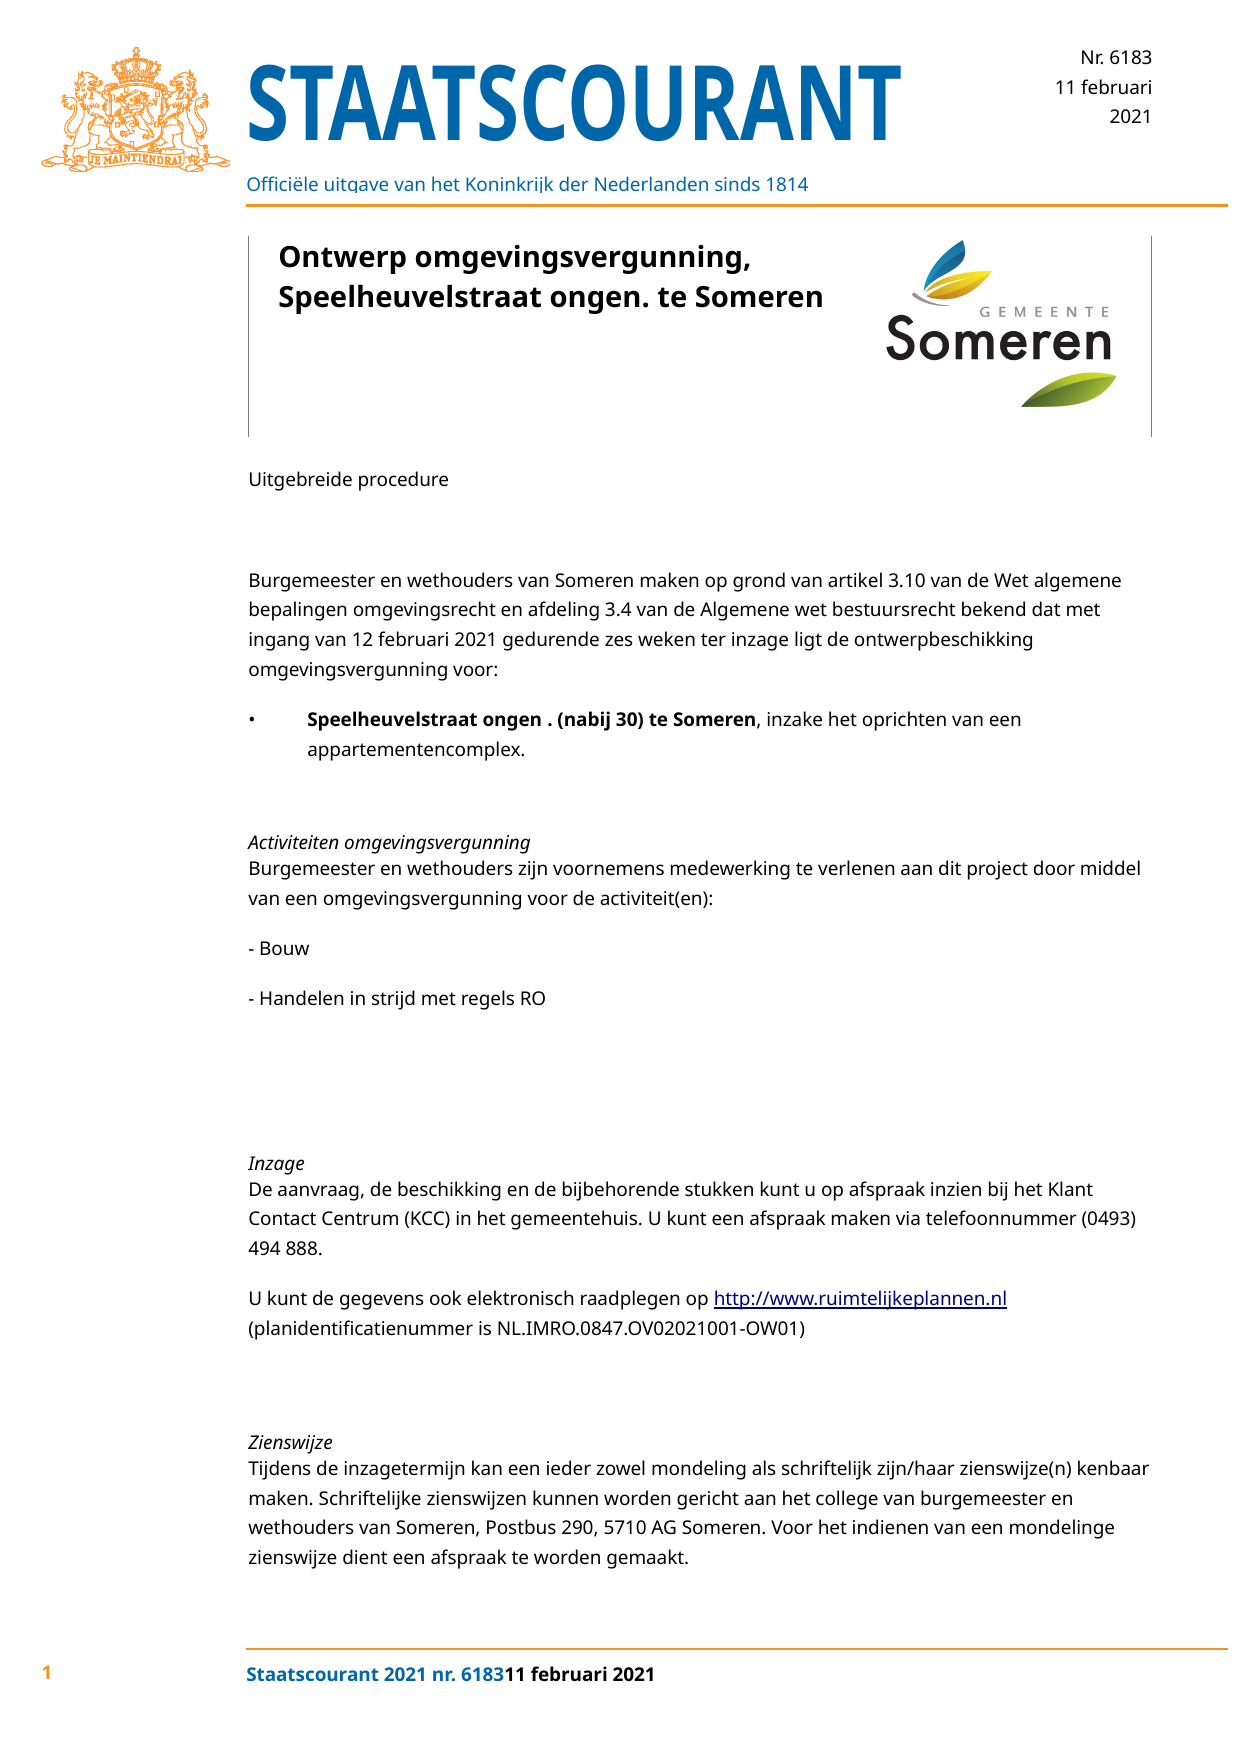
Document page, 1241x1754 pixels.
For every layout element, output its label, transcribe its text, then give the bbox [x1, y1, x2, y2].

picture [41, 47, 231, 172]
table_header Ontwerp omgevingsvergunning, Speelheuvelstraat ongen. te Someren [249, 236, 850, 437]
text Uitgebreide procedure [248, 466, 1152, 492]
text Inzage [248, 1150, 1152, 1176]
text Burgemeester en wethouders van Someren maken op grond van artikel 3.10 van de Wet algemene bepalingen omgevingsrecht en afdeling 3.4 van de Algemene wet bestuursrecht bekend dat met ingang van 12 februari 2021 gedurende zes weken ter inzage ligt de ontwerpbeschikking omgevingsvergunning voor: [248, 567, 1152, 682]
text - Handelen in strijd met regels RO [248, 986, 1152, 1011]
text Activiteiten omgevingsvergunning [248, 829, 1152, 855]
picture [882, 236, 1119, 411]
text De aanvraag, de beschikking en de bijbehorende stukken kunt u op afspraak inzien bij het Klant Contact Centrum (KCC) in het gemeentehuis. U kunt een afspraak maken via telefoonnummer (0493) 494 888. [248, 1176, 1152, 1261]
table_header [850, 236, 1151, 437]
text Burgemeester en wethouders zijn voornemens medewerking te verlenen aan dit project door middel van een omgevingsvergunning voor de activiteit(en): [248, 855, 1152, 910]
text - Bouw [248, 935, 1152, 961]
text Zienswijze [248, 1429, 1152, 1455]
list Speelheuvelstraat ongen . (nabij 30) te Someren, inzake het oprichten van een appartementencomplex. [248, 706, 1152, 762]
text Tijdens de inzagetermijn kan een ieder zowel mondeling als schriftelijk zijn/haar zienswijze(n) kenbaar maken. Schriftelijke zienswijzen kunnen worden gericht aan het college van burgemeester en wethouders van Someren, Postbus 290, 5710 AG Someren. Voor het indienen van een mondelinge zienswijze dient een afspraak te worden gemaakt. [248, 1455, 1152, 1570]
text U kunt de gegevens ook elektronisch raadplegen op http://www.ruimtelijkeplannen.nl (planidentificatienummer is NL.IMRO.0847.OV02021001-OW01) [248, 1286, 1152, 1341]
